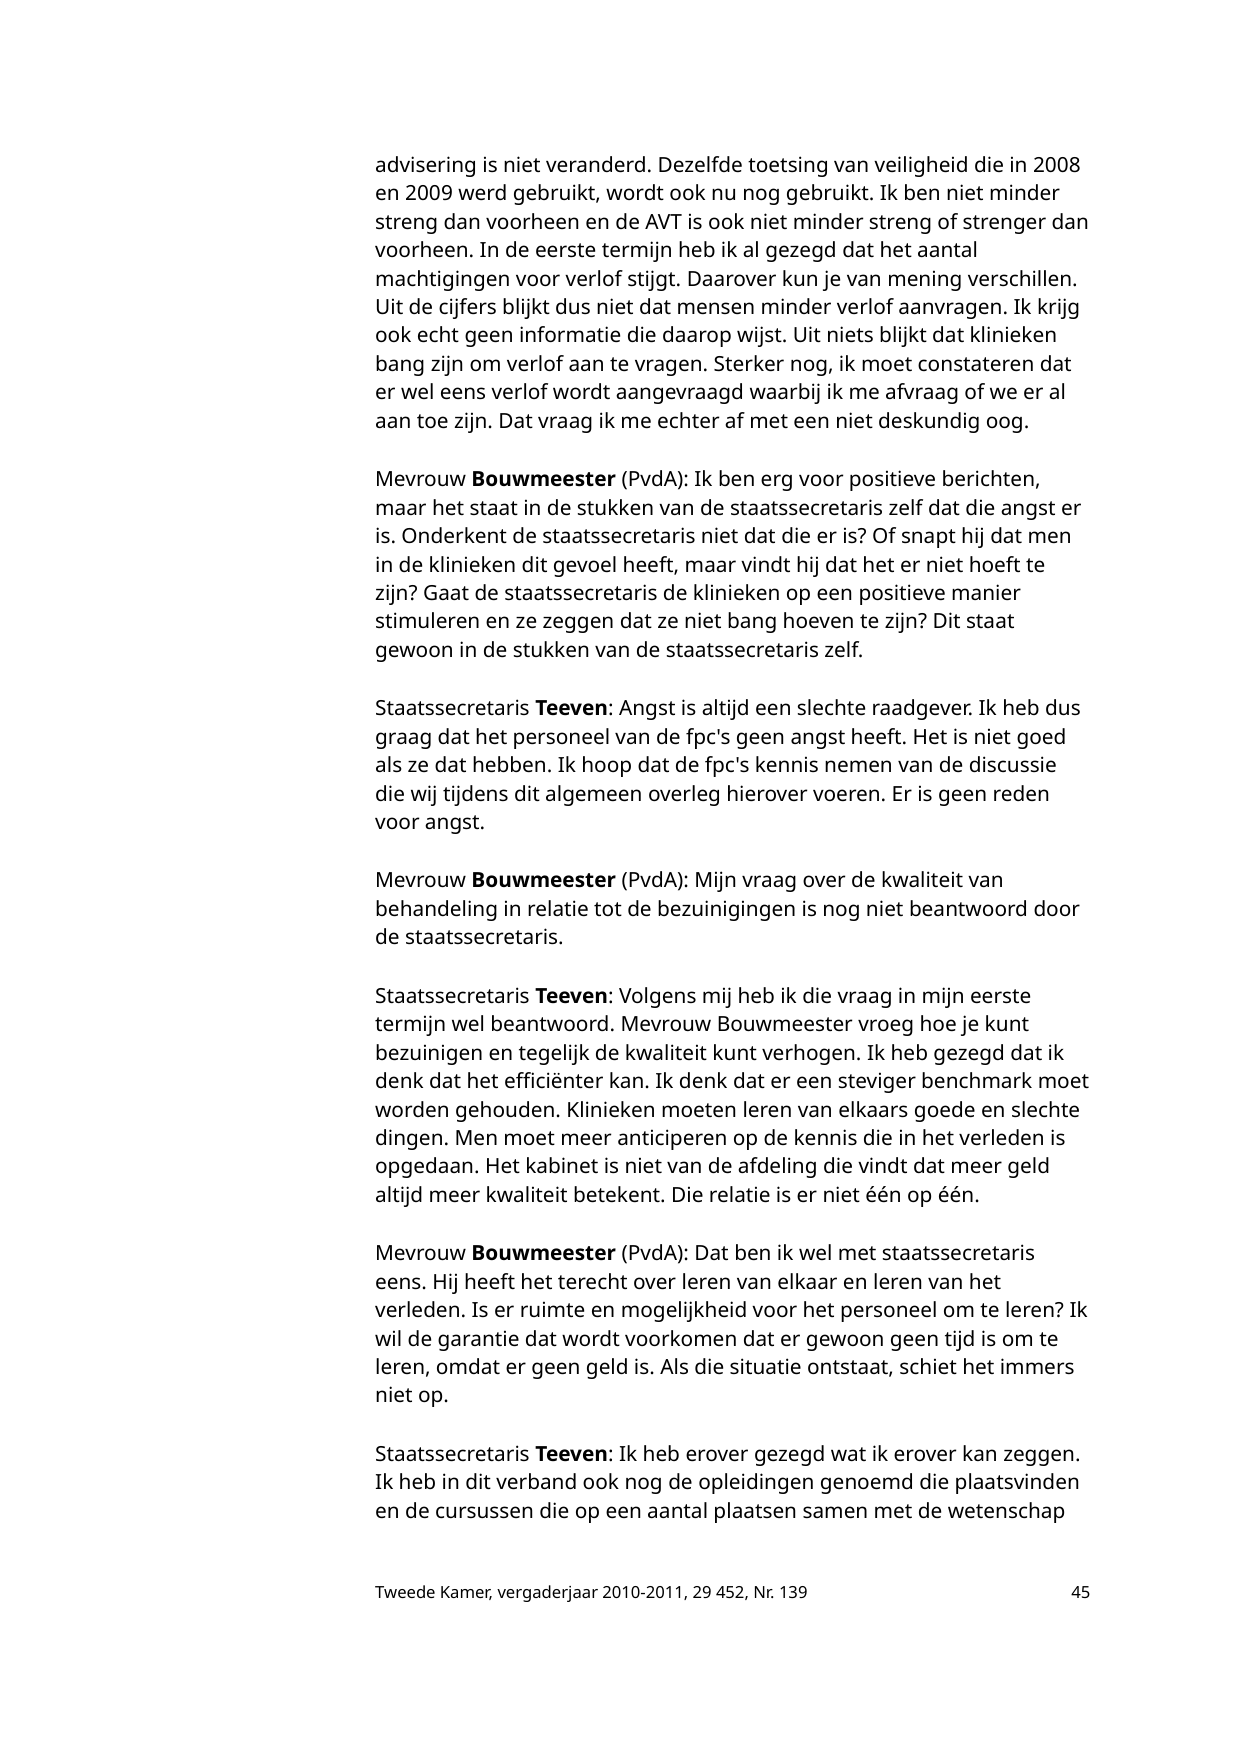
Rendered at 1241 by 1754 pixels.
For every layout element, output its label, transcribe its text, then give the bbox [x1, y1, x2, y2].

text advisering is niet veranderd. Dezelfde toetsing van veiligheid die in 2008 en 2009 werd gebruikt, wordt ook nu nog gebruikt. Ik ben niet minder streng dan voorheen en de AVT is ook niet minder streng of strenger dan voorheen. In de eerste termijn heb ik al gezegd dat het aantal machtigingen voor verlof stijgt. Daarover kun je van mening verschillen. Uit de cijfers blijkt dus niet dat mensen minder verlof aanvragen. Ik krijg ook echt geen informatie die daarop wijst. Uit niets blijkt dat klinieken bang zijn om verlof aan te vragen. Sterker nog, ik moet constateren dat er wel eens verlof wordt aangevraagd waarbij ik me afvraag of we er al aan toe zijn. Dat vraag ik me echter af met een niet deskundig oog. [375, 150, 1090, 434]
text Mevrouw Bouwmeester (PvdA): Ik ben erg voor positieve berichten, maar het staat in de stukken van de staatssecretaris zelf dat die angst er is. Onderkent de staatssecretaris niet dat die er is? Of snapt hij dat men in de klinieken dit gevoel heeft, maar vindt hij dat het er niet hoeft te zijn? Gaat de staatssecretaris de klinieken op een positieve manier stimuleren en ze zeggen dat ze niet bang hoeven te zijn? Dit staat gewoon in de stukken van de staatssecretaris zelf. [375, 464, 1090, 663]
text Staatssecretaris Teeven: Ik heb erover gezegd wat ik erover kan zeggen. Ik heb in dit verband ook nog de opleidingen genoemd die plaatsvinden en de cursussen die op een aantal plaatsen samen met de wetenschap [375, 1439, 1090, 1524]
text Mevrouw Bouwmeester (PvdA): Dat ben ik wel met staatssecretaris eens. Hij heeft het terecht over leren van elkaar en leren van het verleden. Is er ruimte en mogelijkheid voor het personeel om te leren? Ik wil de garantie dat wordt voorkomen dat er gewoon geen tijd is om te leren, omdat er geen geld is. Als die situatie ontstaat, schiet het immers niet op. [375, 1238, 1090, 1409]
text Staatssecretaris Teeven: Volgens mij heb ik die vraag in mijn eerste termijn wel beantwoord. Mevrouw Bouwmeester vroeg hoe je kunt bezuinigen en tegelijk de kwaliteit kunt verhogen. Ik heb gezegd dat ik denk dat het efficiënter kan. Ik denk dat er een steviger benchmark moet worden gehouden. Klinieken moeten leren van elkaars goede en slechte dingen. Men moet meer anticiperen op de kennis die in het verleden is opgedaan. Het kabinet is niet van de afdeling die vindt dat meer geld altijd meer kwaliteit betekent. Die relatie is er niet één op één. [375, 981, 1090, 1208]
text Mevrouw Bouwmeester (PvdA): Mijn vraag over de kwaliteit van behandeling in relatie tot de bezuinigingen is nog niet beantwoord door de staatssecretaris. [375, 866, 1090, 951]
text Staatssecretaris Teeven: Angst is altijd een slechte raadgever. Ik heb dus graag dat het personeel van de fpc's geen angst heeft. Het is niet goed als ze dat hebben. Ik hoop dat de fpc's kennis nemen van de discussie die wij tijdens dit algemeen overleg hierover voeren. Er is geen reden voor angst. [375, 693, 1090, 836]
